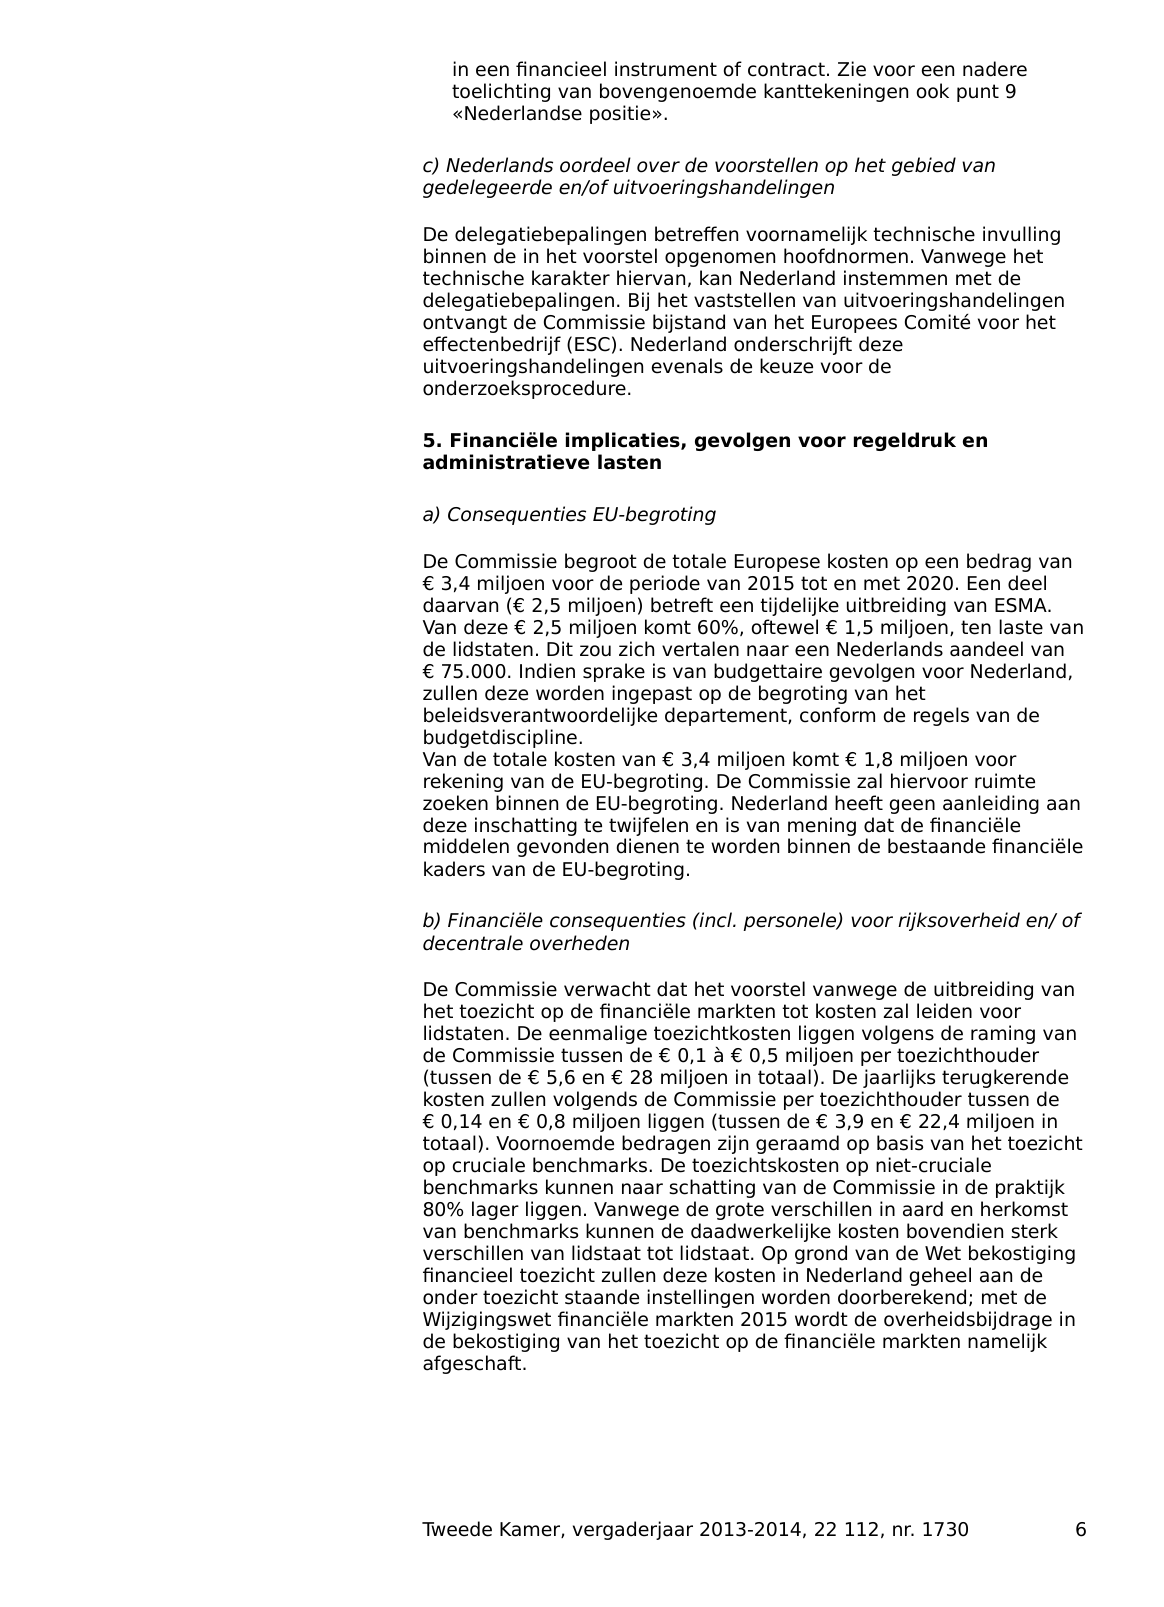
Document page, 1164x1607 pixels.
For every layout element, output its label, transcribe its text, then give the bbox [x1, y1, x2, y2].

subtitle a) Consequenties EU-begroting [422, 504, 1087, 526]
text De Commissie begroot de totale Europese kosten op een bedrag van € 3,4 miljoen voor de periode van 2015 tot en met 2020. Een deel daarvan (€ 2,5 miljoen) betreft een tijdelijke uitbreiding van ESMA. Van deze € 2,5 miljoen komt 60%, oftewel € 1,5 miljoen, ten laste van de lidstaten. Dit zou zich vertalen naar een Nederlands aandeel van € 75.000. Indien sprake is van budgettaire gevolgen voor Nederland, zullen deze worden ingepast op de begroting van het beleidsverantwoordelijke departement, conform de regels van de budgetdiscipline. [422, 551, 1087, 748]
text in een financieel instrument of contract. Zie voor een nadere toelichting van bovengenoemde kanttekeningen ook punt 9 «Nederlandse positie». [422, 59, 1087, 125]
subtitle c) Nederlands oordeel over de voorstellen op het gebied van gedelegeerde en/of uitvoeringshandelingen [422, 155, 1087, 199]
subtitle 5. Financiële implicaties, gevolgen voor regeldruk en administratieve lasten [422, 430, 1087, 474]
text De Commissie verwacht dat het voorstel vanwege de uitbreiding van het toezicht op de financiële markten tot kosten zal leiden voor lidstaten. De eenmalige toezichtkosten liggen volgens de raming van de Commissie tussen de € 0,1 à € 0,5 miljoen per toezichthouder (tussen de € 5,6 en € 28 miljoen in totaal). De jaarlijks terugkerende kosten zullen volgends de Commissie per toezichthouder tussen de € 0,14 en € 0,8 miljoen liggen (tussen de € 3,9 en € 22,4 miljoen in totaal). Voornoemde bedragen zijn geraamd op basis van het toezicht op cruciale benchmarks. De toezichtskosten op niet-cruciale benchmarks kunnen naar schatting van de Commissie in de praktijk 80% lager liggen. Vanwege de grote verschillen in aard en herkomst van benchmarks kunnen de daadwerkelijke kosten bovendien sterk verschillen van lidstaat tot lidstaat. Op grond van de Wet bekostiging financieel toezicht zullen deze kosten in Nederland geheel aan de onder toezicht staande instellingen worden doorberekend; met de Wijzigingswet financiële markten 2015 wordt de overheidsbijdrage in de bekostiging van het toezicht op de financiële markten namelijk afgeschaft. [422, 979, 1087, 1375]
subtitle b) Financiële consequenties (incl. personele) voor rijksoverheid en/ of decentrale overheden [422, 910, 1087, 954]
text Van de totale kosten van € 3,4 miljoen komt € 1,8 miljoen voor rekening van de EU-begroting. De Commissie zal hiervoor ruimte zoeken binnen de EU-begroting. Nederland heeft geen aanleiding aan deze inschatting te twijfelen en is van mening dat de financiële middelen gevonden dienen te worden binnen de bestaande financiële kaders van de EU-begroting. [422, 748, 1087, 880]
text De delegatiebepalingen betreffen voornamelijk technische invulling binnen de in het voorstel opgenomen hoofdnormen. Vanwege het technische karakter hiervan, kan Nederland instemmen met de delegatiebepalingen. Bij het vaststellen van uitvoeringshandelingen ontvangt de Commissie bijstand van het Europees Comité voor het effectenbedrijf (ESC). Nederland onderschrijft deze uitvoeringshandelingen evenals de keuze voor de onderzoeksprocedure. [422, 224, 1087, 400]
